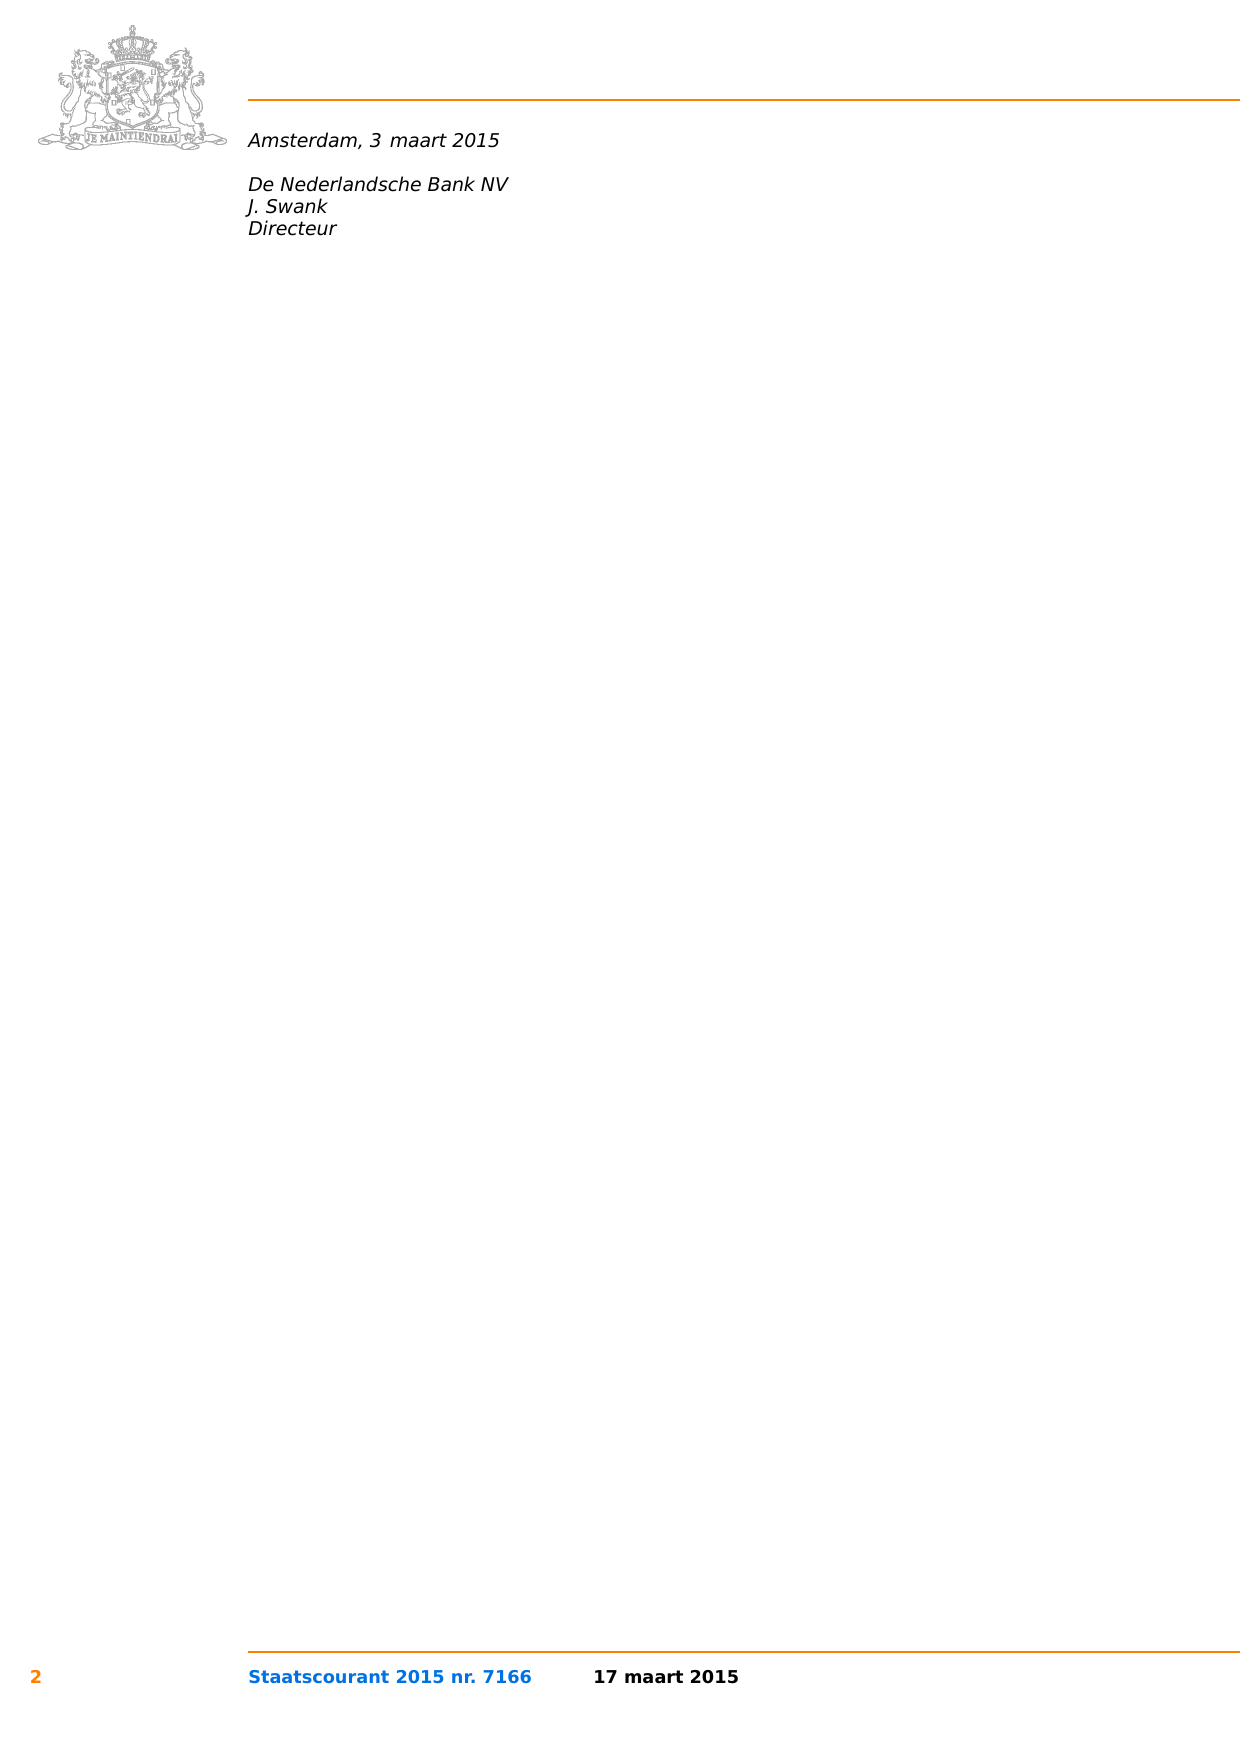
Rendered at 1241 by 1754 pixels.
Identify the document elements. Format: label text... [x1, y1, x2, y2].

picture [38, 25, 227, 150]
text Amsterdam, 3 maart 2015 [248, 130, 1163, 152]
text De Nederlandsche Bank NV J. Swank Directeur [248, 174, 1163, 240]
